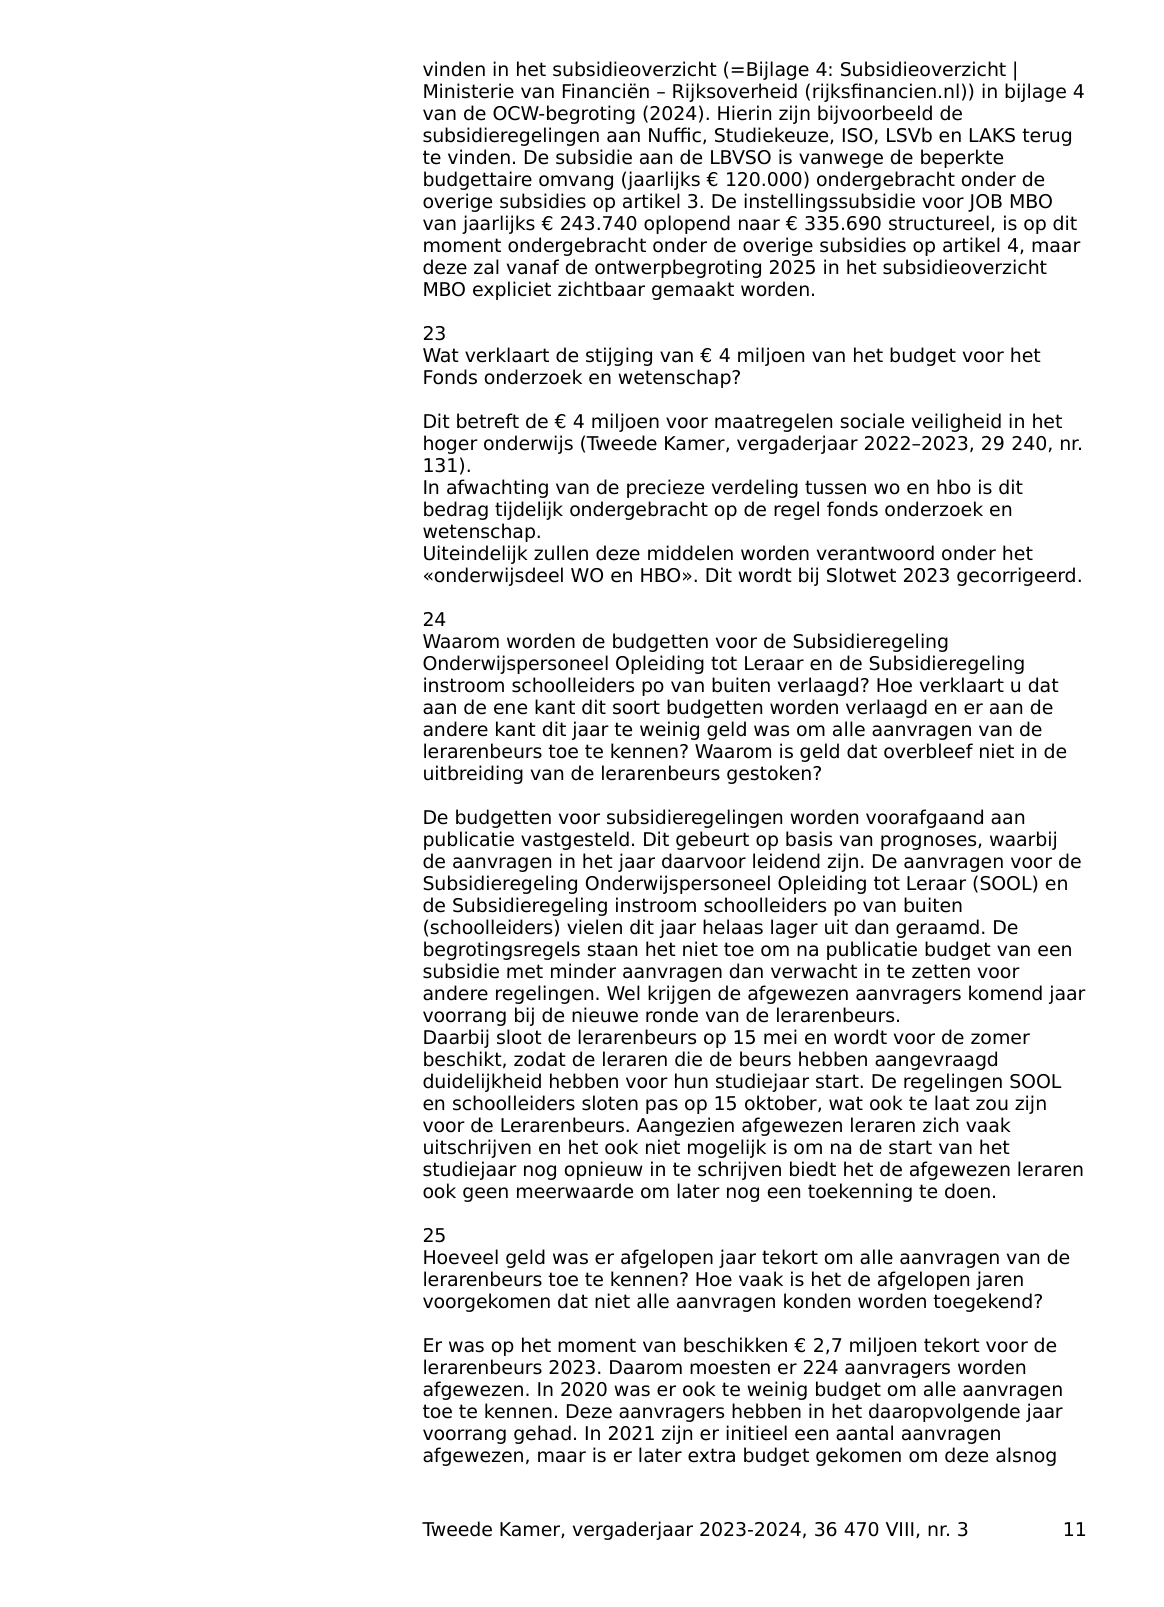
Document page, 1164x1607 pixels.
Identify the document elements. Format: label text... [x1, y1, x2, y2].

text 24 [422, 609, 1087, 631]
text Wat verklaart de stijging van € 4 miljoen van het budget voor het Fonds onderzoek en wetenschap? [422, 345, 1087, 389]
text Waarom worden de budgetten voor de Subsidieregeling Onderwijspersoneel Opleiding tot Leraar en de Subsidieregeling instroom schoolleiders po van buiten verlaagd? Hoe verklaart u dat aan de ene kant dit soort budgetten worden verlaagd en er aan de andere kant dit jaar te weinig geld was om alle aanvragen van de lerarenbeurs toe te kennen? Waarom is geld dat overbleef niet in de uitbreiding van de lerarenbeurs gestoken? [422, 631, 1087, 785]
text vinden in het subsidieoverzicht (=Bijlage 4: Subsidieoverzicht | Ministerie van Financiën – Rijksoverheid (rijksfinancien.nl)) in bijlage 4 van de OCW-begroting (2024). Hierin zijn bijvoorbeeld de subsidieregelingen aan Nuffic, Studiekeuze, ISO, LSVb en LAKS terug te vinden. De subsidie aan de LBVSO is vanwege de beperkte budgettaire omvang (jaarlijks € 120.000) ondergebracht onder de overige subsidies op artikel 3. De instellingssubsidie voor JOB MBO van jaarlijks € 243.740 oplopend naar € 335.690 structureel, is op dit moment ondergebracht onder de overige subsidies op artikel 4, maar deze zal vanaf de ontwerpbegroting 2025 in het subsidieoverzicht MBO expliciet zichtbaar gemaakt worden. [422, 59, 1087, 301]
text 23 [422, 323, 1087, 345]
text Uiteindelijk zullen deze middelen worden verantwoord onder het «onderwijsdeel WO en HBO». Dit wordt bij Slotwet 2023 gecorrigeerd. [422, 543, 1087, 587]
text In afwachting van de precieze verdeling tussen wo en hbo is dit bedrag tijdelijk ondergebracht op de regel fonds onderzoek en wetenschap. [422, 477, 1087, 543]
text Er was op het moment van beschikken € 2,7 miljoen tekort voor de lerarenbeurs 2023. Daarom moesten er 224 aanvragers worden afgewezen. In 2020 was er ook te weinig budget om alle aanvragen toe te kennen. Deze aanvragers hebben in het daaropvolgende jaar voorrang gehad. In 2021 zijn er initieel een aantal aanvragen afgewezen, maar is er later extra budget gekomen om deze alsnog [422, 1335, 1087, 1467]
text Dit betreft de € 4 miljoen voor maatregelen sociale veiligheid in het hoger onderwijs (Tweede Kamer, vergaderjaar 2022–2023, 29 240, nr. 131). [422, 411, 1087, 477]
text Daarbij sloot de lerarenbeurs op 15 mei en wordt voor de zomer beschikt, zodat de leraren die de beurs hebben aangevraagd duidelijkheid hebben voor hun studiejaar start. De regelingen SOOL en schoolleiders sloten pas op 15 oktober, wat ook te laat zou zijn voor de Lerarenbeurs. Aangezien afgewezen leraren zich vaak uitschrijven en het ook niet mogelijk is om na de start van het studiejaar nog opnieuw in te schrijven biedt het de afgewezen leraren ook geen meerwaarde om later nog een toekenning te doen. [422, 1027, 1087, 1203]
text Hoeveel geld was er afgelopen jaar tekort om alle aanvragen van de lerarenbeurs toe te kennen? Hoe vaak is het de afgelopen jaren voorgekomen dat niet alle aanvragen konden worden toegekend? [422, 1247, 1087, 1313]
text De budgetten voor subsidieregelingen worden voorafgaand aan publicatie vastgesteld. Dit gebeurt op basis van prognoses, waarbij de aanvragen in het jaar daarvoor leidend zijn. De aanvragen voor de Subsidieregeling Onderwijspersoneel Opleiding tot Leraar (SOOL) en de Subsidieregeling instroom schoolleiders po van buiten (schoolleiders) vielen dit jaar helaas lager uit dan geraamd. De begrotingsregels staan het niet toe om na publicatie budget van een subsidie met minder aanvragen dan verwacht in te zetten voor andere regelingen. Wel krijgen de afgewezen aanvragers komend jaar voorrang bij de nieuwe ronde van de lerarenbeurs. [422, 807, 1087, 1027]
text 25 [422, 1225, 1087, 1247]
